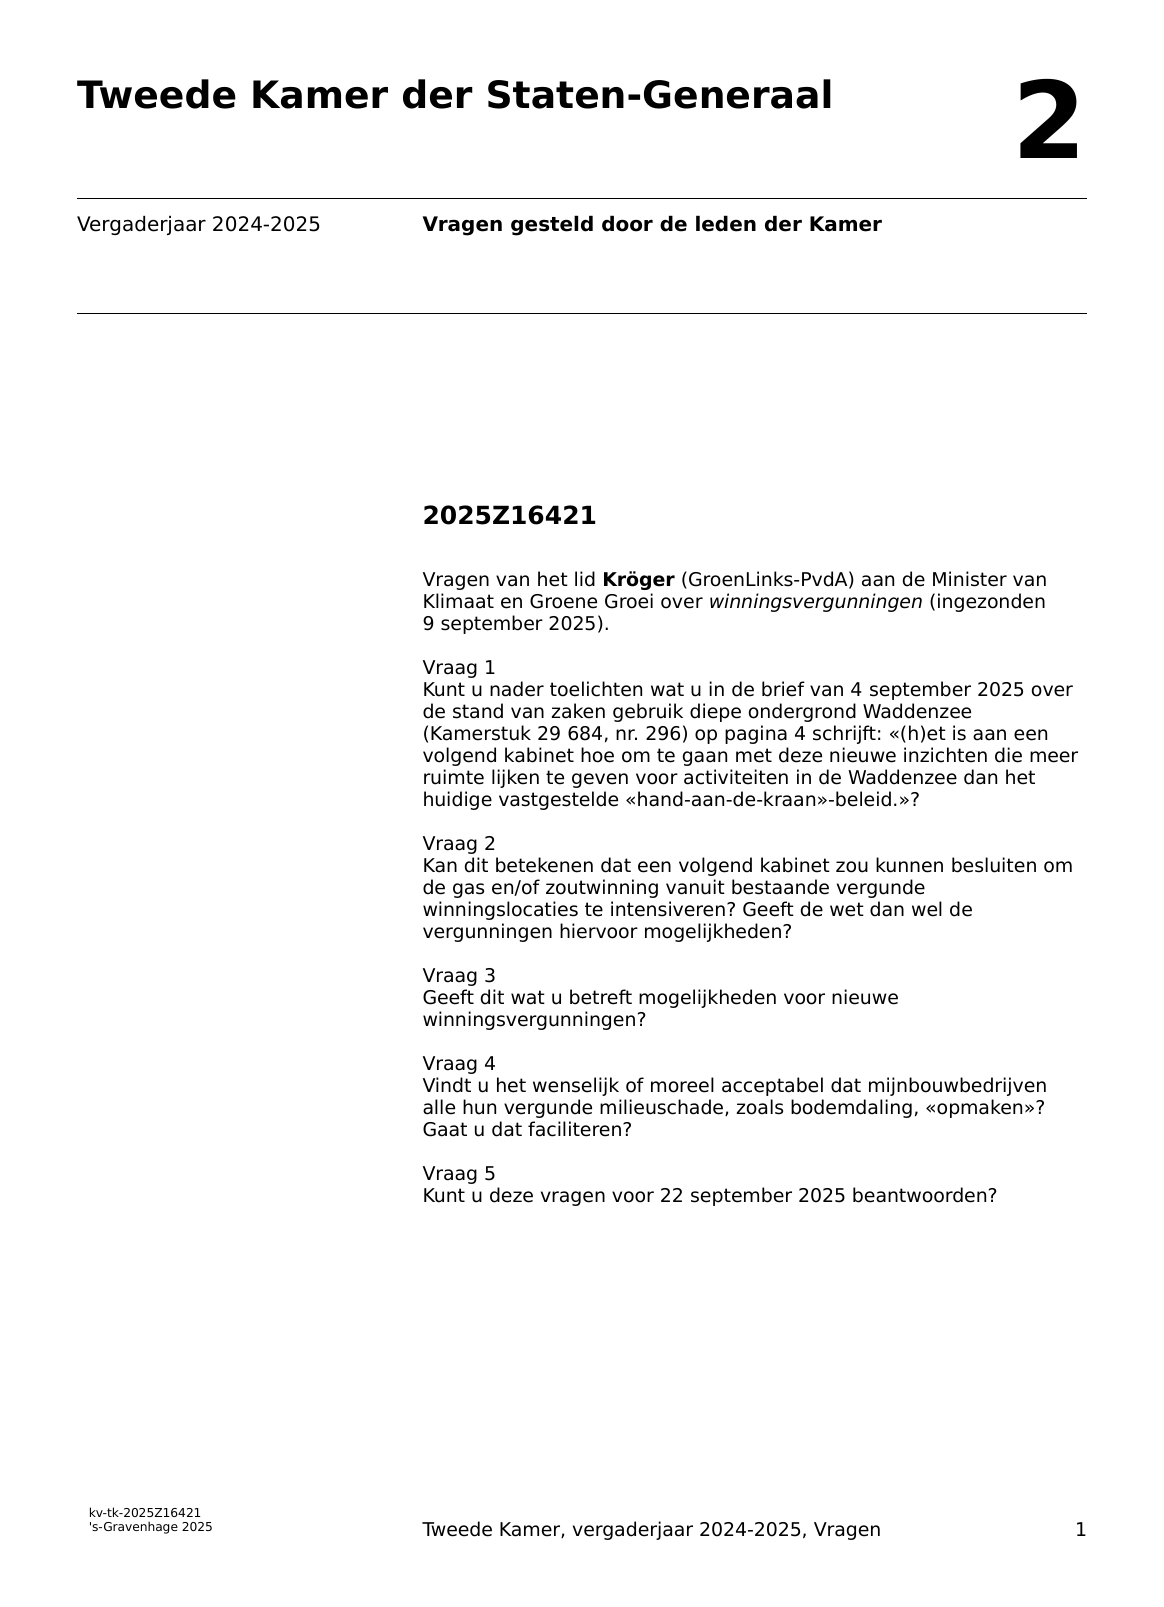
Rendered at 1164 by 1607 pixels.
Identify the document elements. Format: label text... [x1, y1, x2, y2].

text Vraag 2 [422, 833, 1087, 855]
text kv-tk-2025Z16421 [88, 1506, 323, 1520]
text Vindt u het wenselijk of moreel acceptabel dat mijnbouwbedrijven alle hun vergunde milieuschade, zoals bodemdaling, «opmaken»? Gaat u dat faciliteren? [422, 1075, 1087, 1141]
text Kan dit betekenen dat een volgend kabinet zou kunnen besluiten om de gas en/of zoutwinning vanuit bestaande vergunde winningslocaties te intensiveren? Geeft de wet dan wel de vergunningen hiervoor mogelijkheden? [422, 855, 1087, 943]
text 2025Z16421 [422, 501, 1087, 531]
text Kunt u deze vragen voor 22 september 2025 beantwoorden? [422, 1185, 1087, 1207]
table_cell Vergaderjaar 2024-2025 [77, 199, 422, 313]
text Vraag 5 [422, 1163, 1087, 1185]
text Kunt u nader toelichten wat u in de brief van 4 september 2025 over de stand van zaken gebruik diepe ondergrond Waddenzee (Kamerstuk 29 684, nr. 296) op pagina 4 schrijft: «(h)et is aan een volgend kabinet hoe om te gaan met deze nieuwe inzichten die meer ruimte lijken te geven voor activiteiten in de Waddenzee dan het huidige vastgestelde «hand-aan-de-kraan»-beleid.»? [422, 679, 1087, 811]
table_header Tweede Kamer der Staten-Generaal [77, 59, 886, 198]
table_cell Vragen gesteld door de leden der Kamer [422, 199, 1087, 313]
text Vraag 4 [422, 1053, 1087, 1075]
text Vraag 1 [422, 657, 1087, 679]
text 's-Gravenhage 2025 [88, 1520, 323, 1534]
text Geeft dit wat u betreft mogelijkheden voor nieuwe winningsvergunningen? [422, 987, 1087, 1031]
text Vraag 3 [422, 965, 1087, 987]
table_header 2 [886, 59, 1087, 198]
text Vragen van het lid Kröger (GroenLinks-PvdA) aan de Minister van Klimaat en Groene Groei over winningsvergunningen (ingezonden 9 september 2025). [422, 569, 1087, 635]
